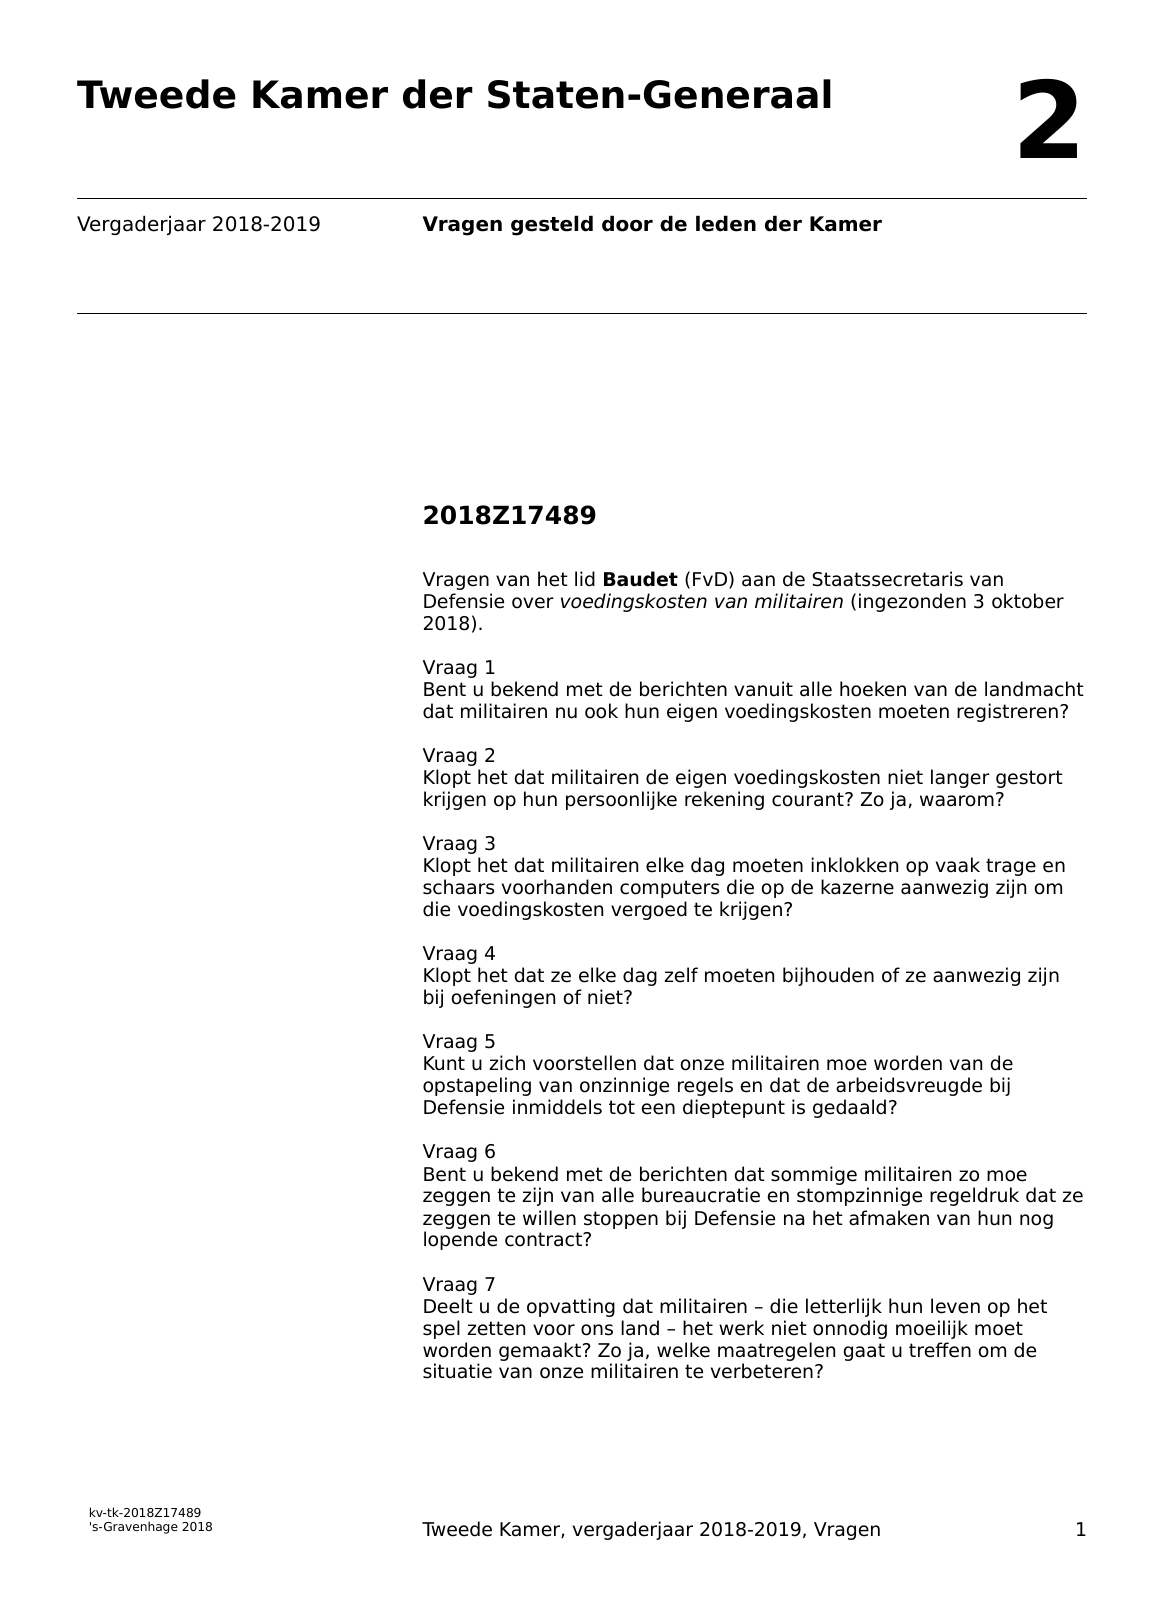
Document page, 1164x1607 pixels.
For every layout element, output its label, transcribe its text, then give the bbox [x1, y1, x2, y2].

text Deelt u de opvatting dat militairen – die letterlijk hun leven op het spel zetten voor ons land – het werk niet onnodig moeilijk moet worden gemaakt? Zo ja, welke maatregelen gaat u treffen om de situatie van onze militairen te verbeteren? [422, 1296, 1087, 1383]
text Klopt het dat militairen de eigen voedingskosten niet langer gestort krijgen op hun persoonlijke rekening courant? Zo ja, waarom? [422, 767, 1087, 811]
text Vraag 6 [422, 1141, 1087, 1163]
text Vraag 1 [422, 657, 1087, 679]
text Vraag 3 [422, 833, 1087, 855]
text Vraag 5 [422, 1031, 1087, 1053]
text Kunt u zich voorstellen dat onze militairen moe worden van de opstapeling van onzinnige regels en dat de arbeidsvreugde bij Defensie inmiddels tot een dieptepunt is gedaald? [422, 1053, 1087, 1119]
text Vraag 4 [422, 943, 1087, 965]
table_cell Vragen gesteld door de leden der Kamer [422, 199, 1087, 313]
text kv-tk-2018Z17489 [88, 1506, 323, 1520]
text Bent u bekend met de berichten dat sommige militairen zo moe zeggen te zijn van alle bureaucratie en stompzinnige regeldruk dat ze zeggen te willen stoppen bij Defensie na het afmaken van hun nog lopende contract? [422, 1163, 1087, 1251]
table_cell Vergaderjaar 2018-2019 [77, 199, 422, 313]
text 2018Z17489 [422, 501, 1087, 531]
text Vraag 2 [422, 745, 1087, 767]
table_header 2 [886, 59, 1087, 198]
text Vraag 7 [422, 1273, 1087, 1296]
table_header Tweede Kamer der Staten-Generaal [77, 59, 886, 198]
text Klopt het dat ze elke dag zelf moeten bijhouden of ze aanwezig zijn bij oefeningen of niet? [422, 965, 1087, 1009]
text Klopt het dat militairen elke dag moeten inklokken op vaak trage en schaars voorhanden computers die op de kazerne aanwezig zijn om die voedingskosten vergoed te krijgen? [422, 855, 1087, 921]
text 's-Gravenhage 2018 [88, 1520, 323, 1534]
text Vragen van het lid Baudet (FvD) aan de Staatssecretaris van Defensie over voedingskosten van militairen (ingezonden 3 oktober 2018). [422, 569, 1087, 635]
text Bent u bekend met de berichten vanuit alle hoeken van de landmacht dat militairen nu ook hun eigen voedingskosten moeten registreren? [422, 679, 1087, 723]
